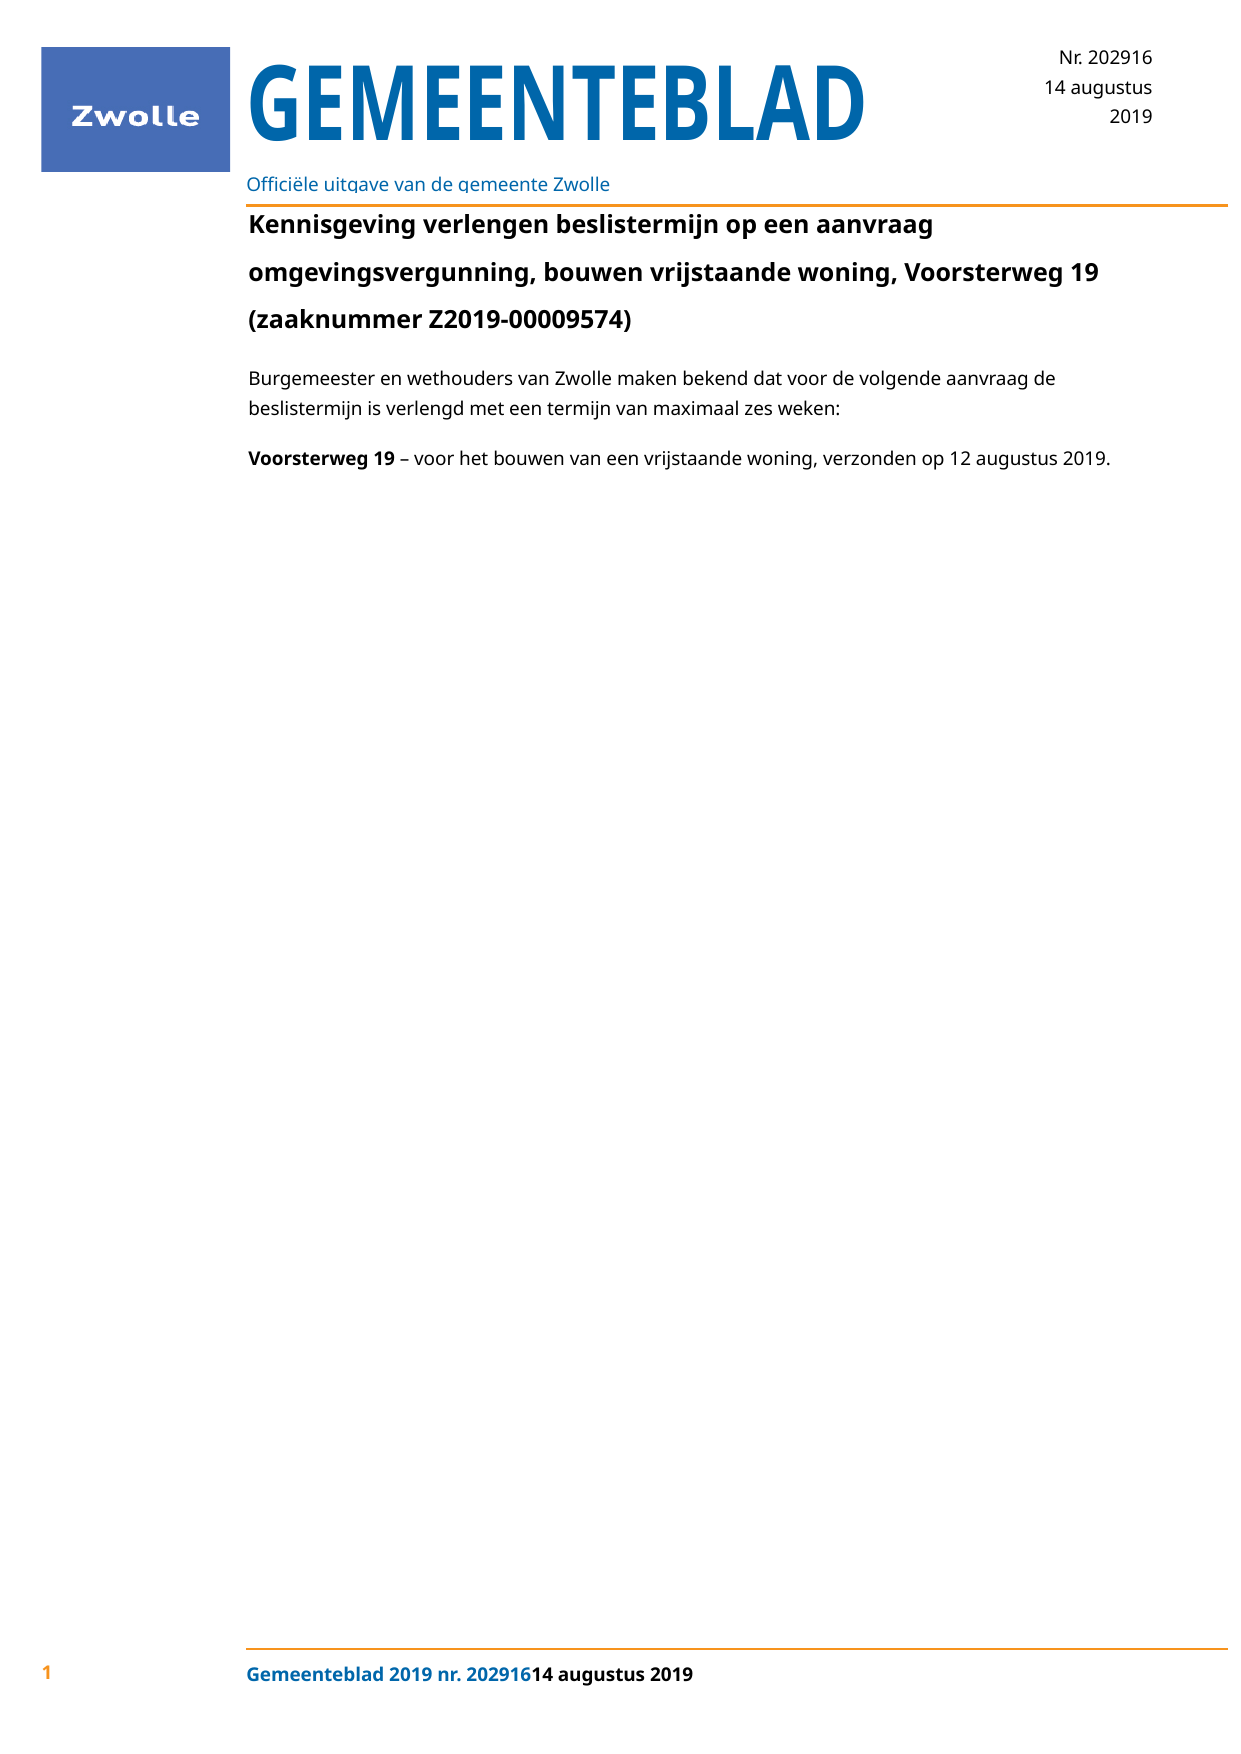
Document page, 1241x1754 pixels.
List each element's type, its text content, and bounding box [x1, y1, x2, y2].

text Kennisgeving verlengen beslistermijn op een aanvraag omgevingsvergunning, bouwen vrijstaande woning, Voorsterweg 19 (zaaknummer Z2019-00009574) [248, 207, 1152, 336]
text Voorsterweg 19 – voor het bouwen van een vrijstaande woning, verzonden op 12 augustus 2019. [248, 446, 1152, 471]
text Burgemeester en wethouders van Zwolle maken bekend dat voor de volgende aanvraag de beslistermijn is verlengd met een termijn van maximaal zes weken: [248, 366, 1152, 421]
picture [41, 47, 231, 172]
